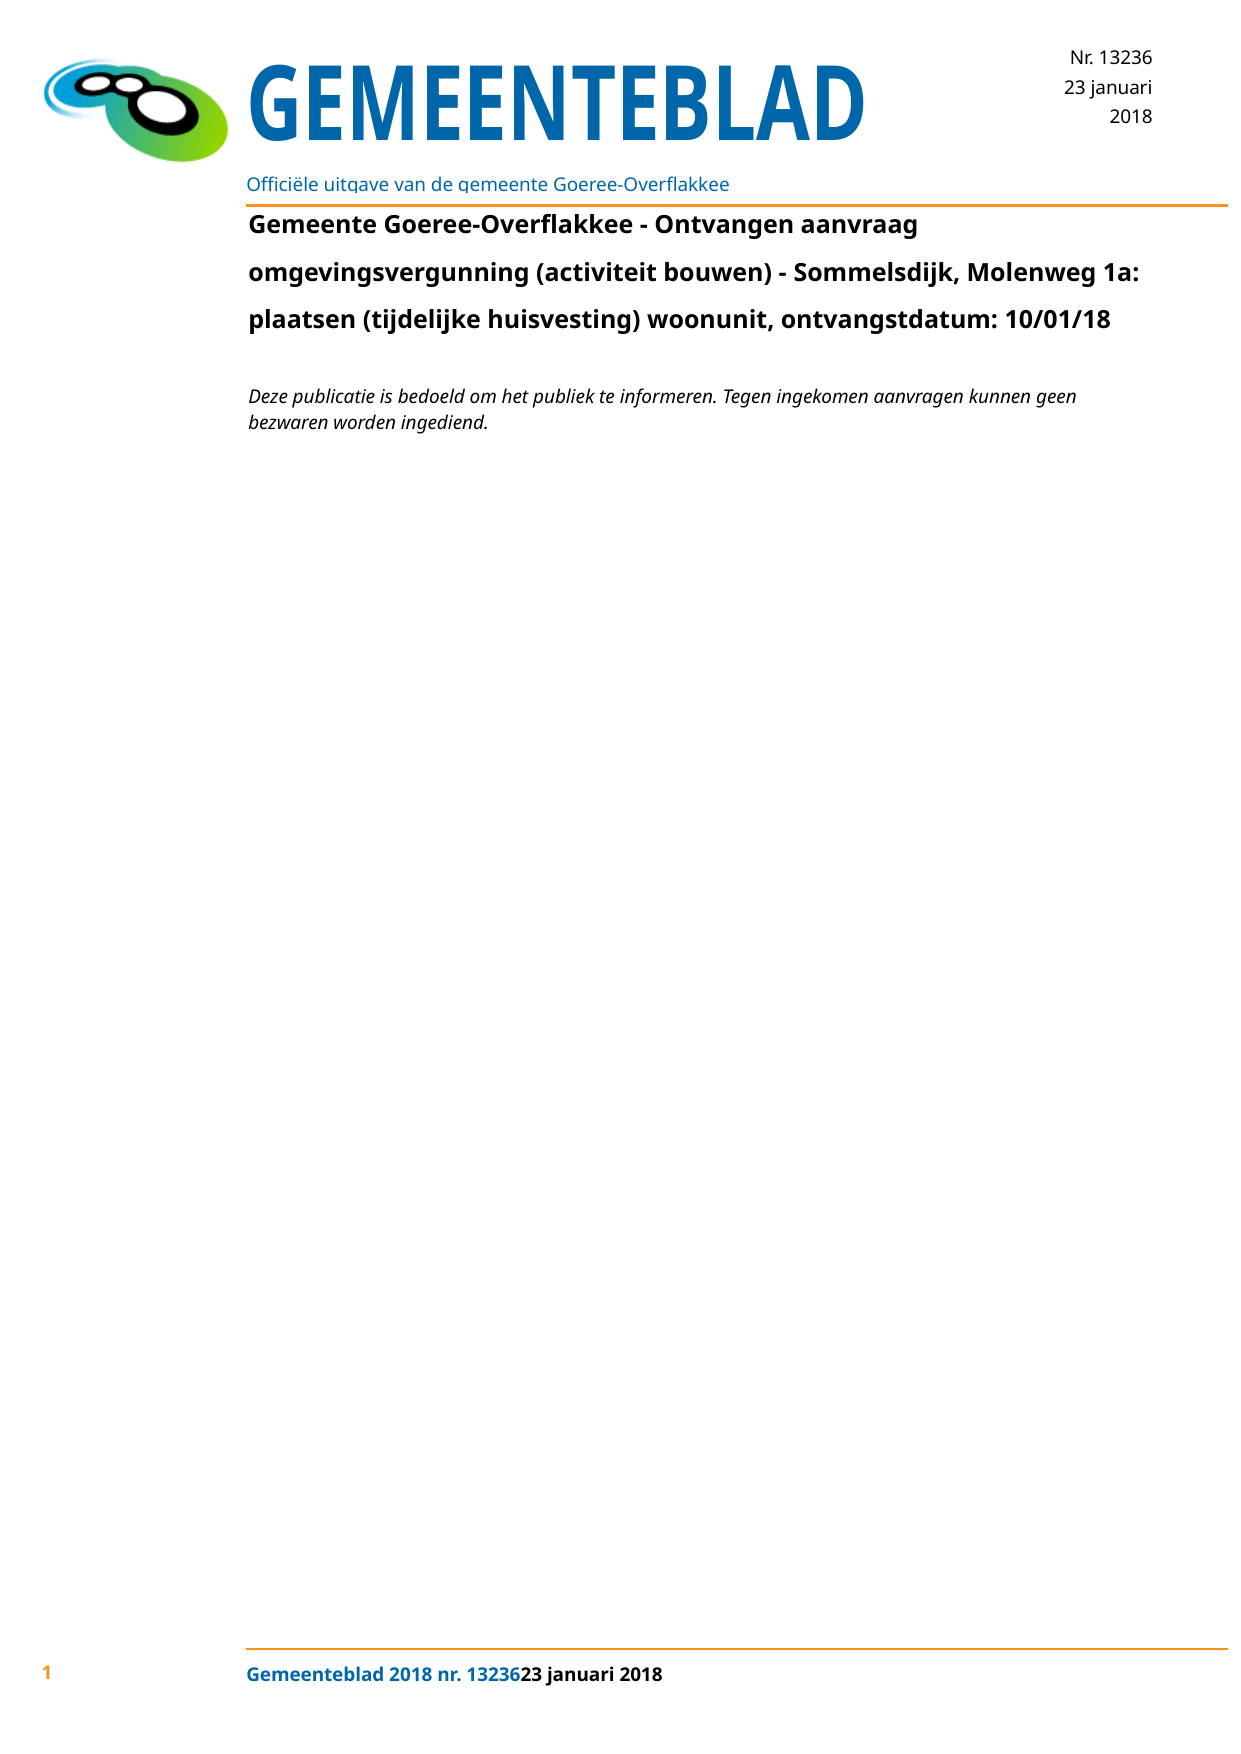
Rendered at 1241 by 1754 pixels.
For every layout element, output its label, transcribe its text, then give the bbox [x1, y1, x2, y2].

text Deze publicatie is bedoeld om het publiek te informeren. Tegen ingekomen aanvragen kunnen geen bezwaren worden ingediend. [248, 384, 1152, 435]
picture [41, 47, 231, 172]
text Gemeente Goeree-Overflakkee - Ontvangen aanvraag omgevingsvergunning (activiteit bouwen) - Sommelsdijk, Molenweg 1a: plaatsen (tijdelijke huisvesting) woonunit, ontvangstdatum: 10/01/18 [248, 207, 1152, 336]
